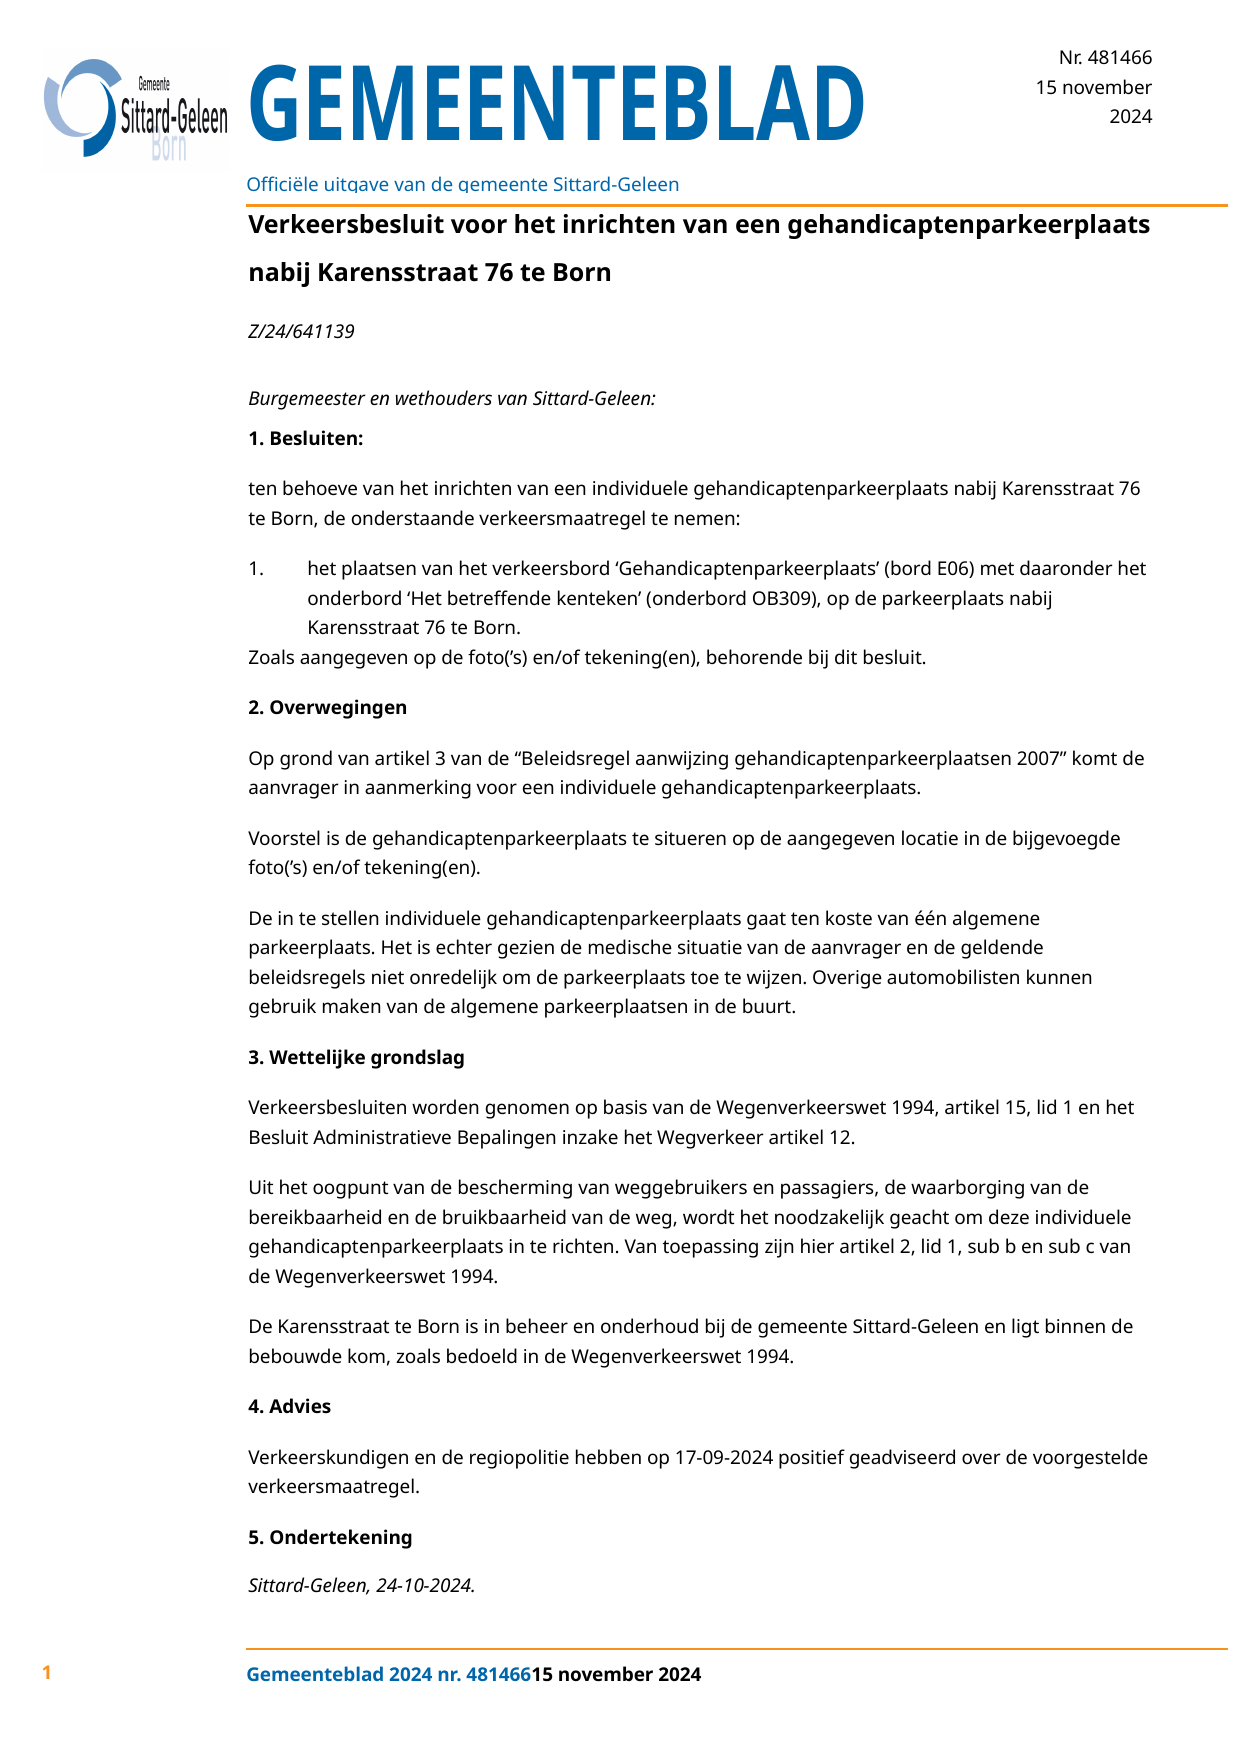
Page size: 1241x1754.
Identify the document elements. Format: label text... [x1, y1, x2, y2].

text ten behoeve van het inrichten van een individuele gehandicaptenparkeerplaats nabij Karensstraat 76 te Born, de onderstaande verkeersmaatregel te nemen: [248, 475, 1152, 531]
text 4. Advies [248, 1394, 1152, 1419]
text Voorstel is de gehandicaptenparkeerplaats te situeren op de aangegeven locatie in de bijgevoegde foto(’s) en/of tekening(en). [248, 825, 1152, 880]
text Sittard-Geleen, 24-10-2024. [248, 1572, 1152, 1598]
text 5. Ondertekening [248, 1524, 1152, 1550]
text De in te stellen individuele gehandicaptenparkeerplaats gaat ten koste van één algemene parkeerplaats. Het is echter gezien de medische situatie van de aanvrager en de geldende beleidsregels niet onredelijk om de parkeerplaats toe te wijzen. Overige automobilisten kunnen gebruik maken van de algemene parkeerplaatsen in de buurt. [248, 905, 1152, 1019]
text Z/24/641139 [248, 318, 1152, 344]
picture [41, 47, 231, 172]
text De Karensstraat te Born is in beheer en onderhoud bij de gemeente Sittard-Geleen en ligt binnen de bebouwde kom, zoals bedoeld in de Wegenverkeerswet 1994. [248, 1314, 1152, 1369]
list het plaatsen van het verkeersbord ‘Gehandicaptenparkeerplaats’ (bord E06) met daaronder het onderbord ‘Het betreffende kenteken’ (onderbord OB309), op de parkeerplaats nabij Karensstraat 76 te Born. [248, 555, 1152, 640]
text 2. Overwegingen [248, 694, 1152, 720]
text Verkeerskundigen en de regiopolitie hebben op 17-09-2024 positief geadviseerd over de voorgestelde verkeersmaatregel. [248, 1444, 1152, 1499]
text Zoals aangegeven op de foto(’s) en/of tekening(en), behorende bij dit besluit. [248, 644, 1152, 670]
text Verkeersbesluiten worden genomen op basis van de Wegenverkeerswet 1994, artikel 15, lid 1 en het Besluit Administratieve Bepalingen inzake het Wegverkeer artikel 12. [248, 1094, 1152, 1150]
text Verkeersbesluit voor het inrichten van een gehandicaptenparkeerplaats nabij Karensstraat 76 te Born [248, 207, 1152, 288]
text 1. Besluiten: [248, 425, 1152, 451]
text Op grond van artikel 3 van de “Beleidsregel aanwijzing gehandicaptenparkeerplaatsen 2007” komt de aanvrager in aanmerking voor een individuele gehandicaptenparkeerplaats. [248, 745, 1152, 800]
text Burgemeester en wethouders van Sittard-Geleen: [248, 386, 1152, 411]
text 3. Wettelijke grondslag [248, 1044, 1152, 1070]
text Uit het oogpunt van de bescherming van weggebruikers en passagiers, de waarborging van de bereikbaarheid en de bruikbaarheid van de weg, wordt het noodzakelijk geacht om deze individuele gehandicaptenparkeerplaats in te richten. Van toepassing zijn hier artikel 2, lid 1, sub b en sub c van de Wegenverkeerswet 1994. [248, 1174, 1152, 1289]
